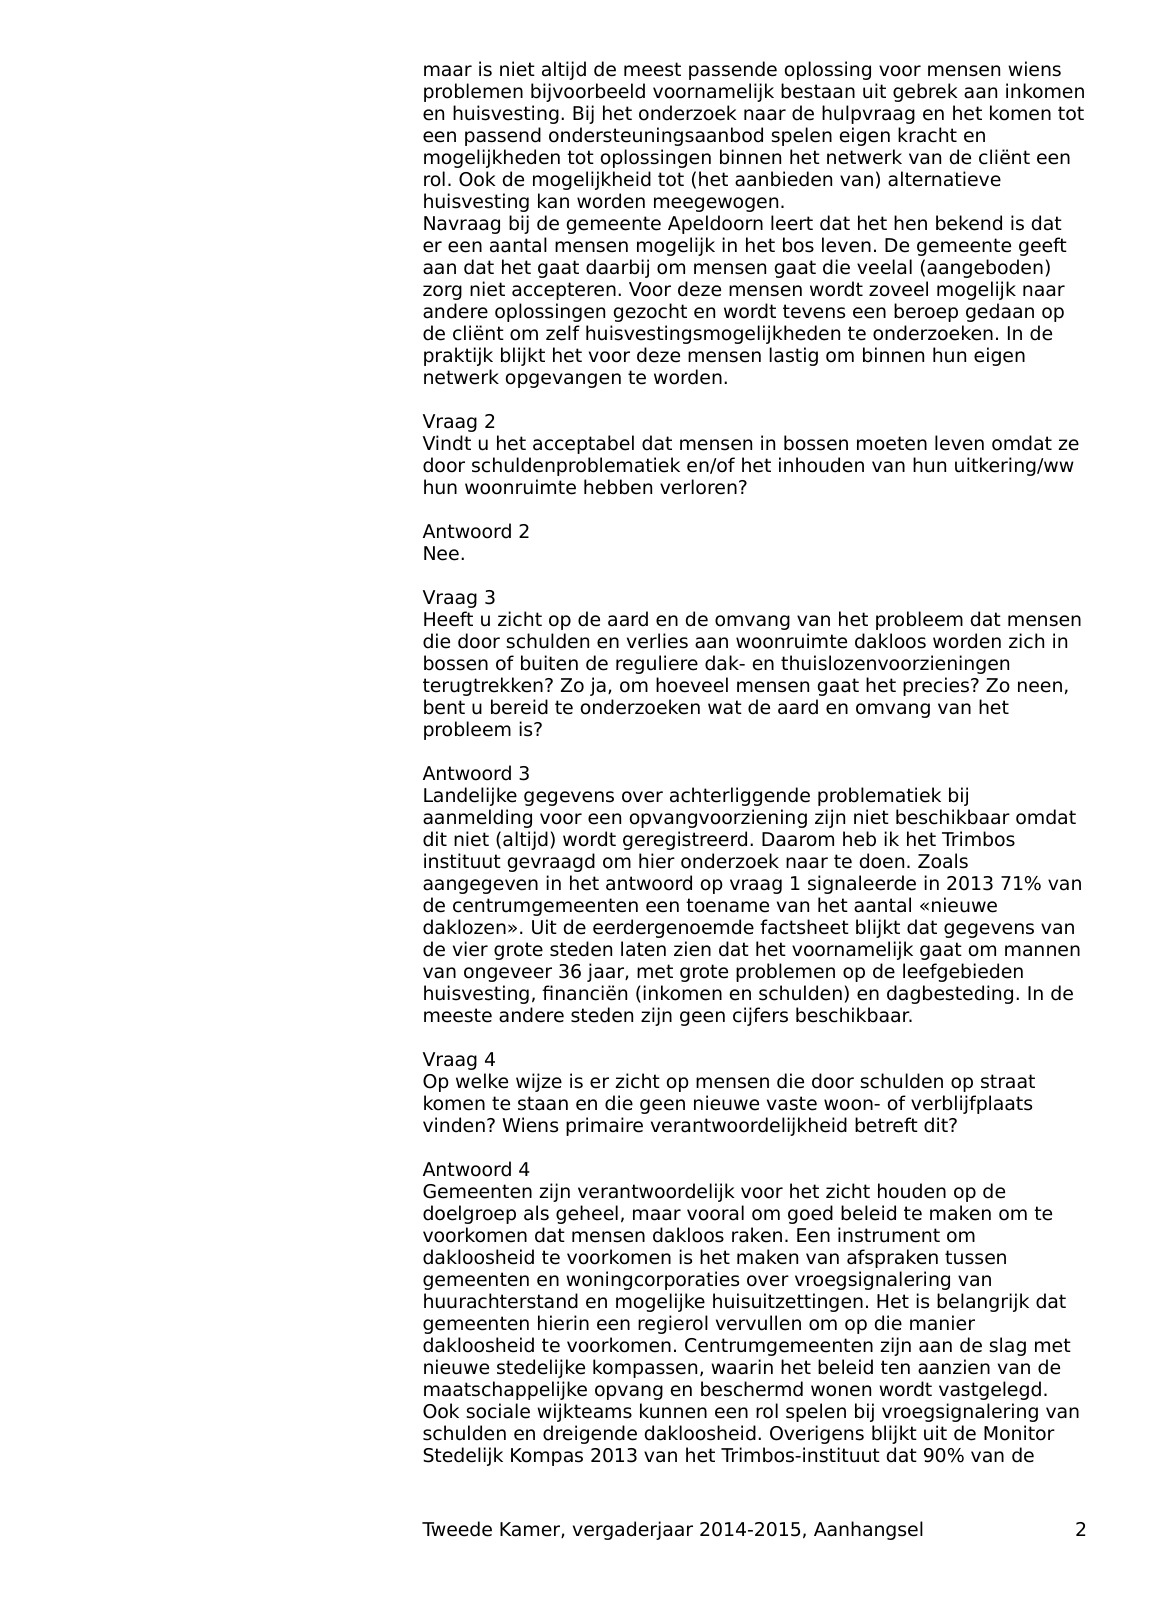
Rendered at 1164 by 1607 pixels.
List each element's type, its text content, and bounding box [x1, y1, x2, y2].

text maar is niet altijd de meest passende oplossing voor mensen wiens problemen bijvoorbeeld voornamelijk bestaan uit gebrek aan inkomen en huisvesting. Bij het onderzoek naar de hulpvraag en het komen tot een passend ondersteuningsaanbod spelen eigen kracht en mogelijkheden tot oplossingen binnen het netwerk van de cliënt een rol. Ook de mogelijkheid tot (het aanbieden van) alternatieve huisvesting kan worden meegewogen. [422, 59, 1087, 213]
text Antwoord 4 [422, 1159, 1087, 1181]
text Nee. [422, 543, 1087, 565]
text Op welke wijze is er zicht op mensen die door schulden op straat komen te staan en die geen nieuwe vaste woon- of verblijfplaats vinden? Wiens primaire verantwoordelijkheid betreft dit? [422, 1071, 1087, 1137]
text Antwoord 3 [422, 763, 1087, 785]
text Heeft u zicht op de aard en de omvang van het probleem dat mensen die door schulden en verlies aan woonruimte dakloos worden zich in bossen of buiten de reguliere dak- en thuislozenvoorzieningen terugtrekken? Zo ja, om hoeveel mensen gaat het precies? Zo neen, bent u bereid te onderzoeken wat de aard en omvang van het probleem is? [422, 609, 1087, 741]
text Landelijke gegevens over achterliggende problematiek bij aanmelding voor een opvangvoorziening zijn niet beschikbaar omdat dit niet (altijd) wordt geregistreerd. Daarom heb ik het Trimbos instituut gevraagd om hier onderzoek naar te doen. Zoals aangegeven in het antwoord op vraag 1 signaleerde in 2013 71% van de centrumgemeenten een toename van het aantal «nieuwe daklozen». Uit de eerdergenoemde factsheet blijkt dat gegevens van de vier grote steden laten zien dat het voornamelijk gaat om mannen van ongeveer 36 jaar, met grote problemen op de leefgebieden huisvesting, financiën (inkomen en schulden) en dagbesteding. In de meeste andere steden zijn geen cijfers beschikbaar. [422, 785, 1087, 1027]
text Vraag 2 [422, 411, 1087, 433]
text Vindt u het acceptabel dat mensen in bossen moeten leven omdat ze door schuldenproblematiek en/of het inhouden van hun uitkering/ww hun woonruimte hebben verloren? [422, 433, 1087, 499]
text Antwoord 2 [422, 521, 1087, 543]
text Vraag 3 [422, 587, 1087, 609]
text Navraag bij de gemeente Apeldoorn leert dat het hen bekend is dat er een aantal mensen mogelijk in het bos leven. De gemeente geeft aan dat het gaat daarbij om mensen gaat die veelal (aangeboden) zorg niet accepteren. Voor deze mensen wordt zoveel mogelijk naar andere oplossingen gezocht en wordt tevens een beroep gedaan op de cliënt om zelf huisvestingsmogelijkheden te onderzoeken. In de praktijk blijkt het voor deze mensen lastig om binnen hun eigen netwerk opgevangen te worden. [422, 213, 1087, 389]
text Gemeenten zijn verantwoordelijk voor het zicht houden op de doelgroep als geheel, maar vooral om goed beleid te maken om te voorkomen dat mensen dakloos raken. Een instrument om dakloosheid te voorkomen is het maken van afspraken tussen gemeenten en woningcorporaties over vroegsignalering van huurachterstand en mogelijke huisuitzettingen. Het is belangrijk dat gemeenten hierin een regierol vervullen om op die manier dakloosheid te voorkomen. Centrumgemeenten zijn aan de slag met nieuwe stedelijke kompassen, waarin het beleid ten aanzien van de maatschappelijke opvang en beschermd wonen wordt vastgelegd. Ook sociale wijkteams kunnen een rol spelen bij vroegsignalering van schulden en dreigende dakloosheid. Overigens blijkt uit de Monitor Stedelijk Kompas 2013 van het Trimbos-instituut dat 90% van de [422, 1181, 1087, 1467]
text Vraag 4 [422, 1049, 1087, 1071]
